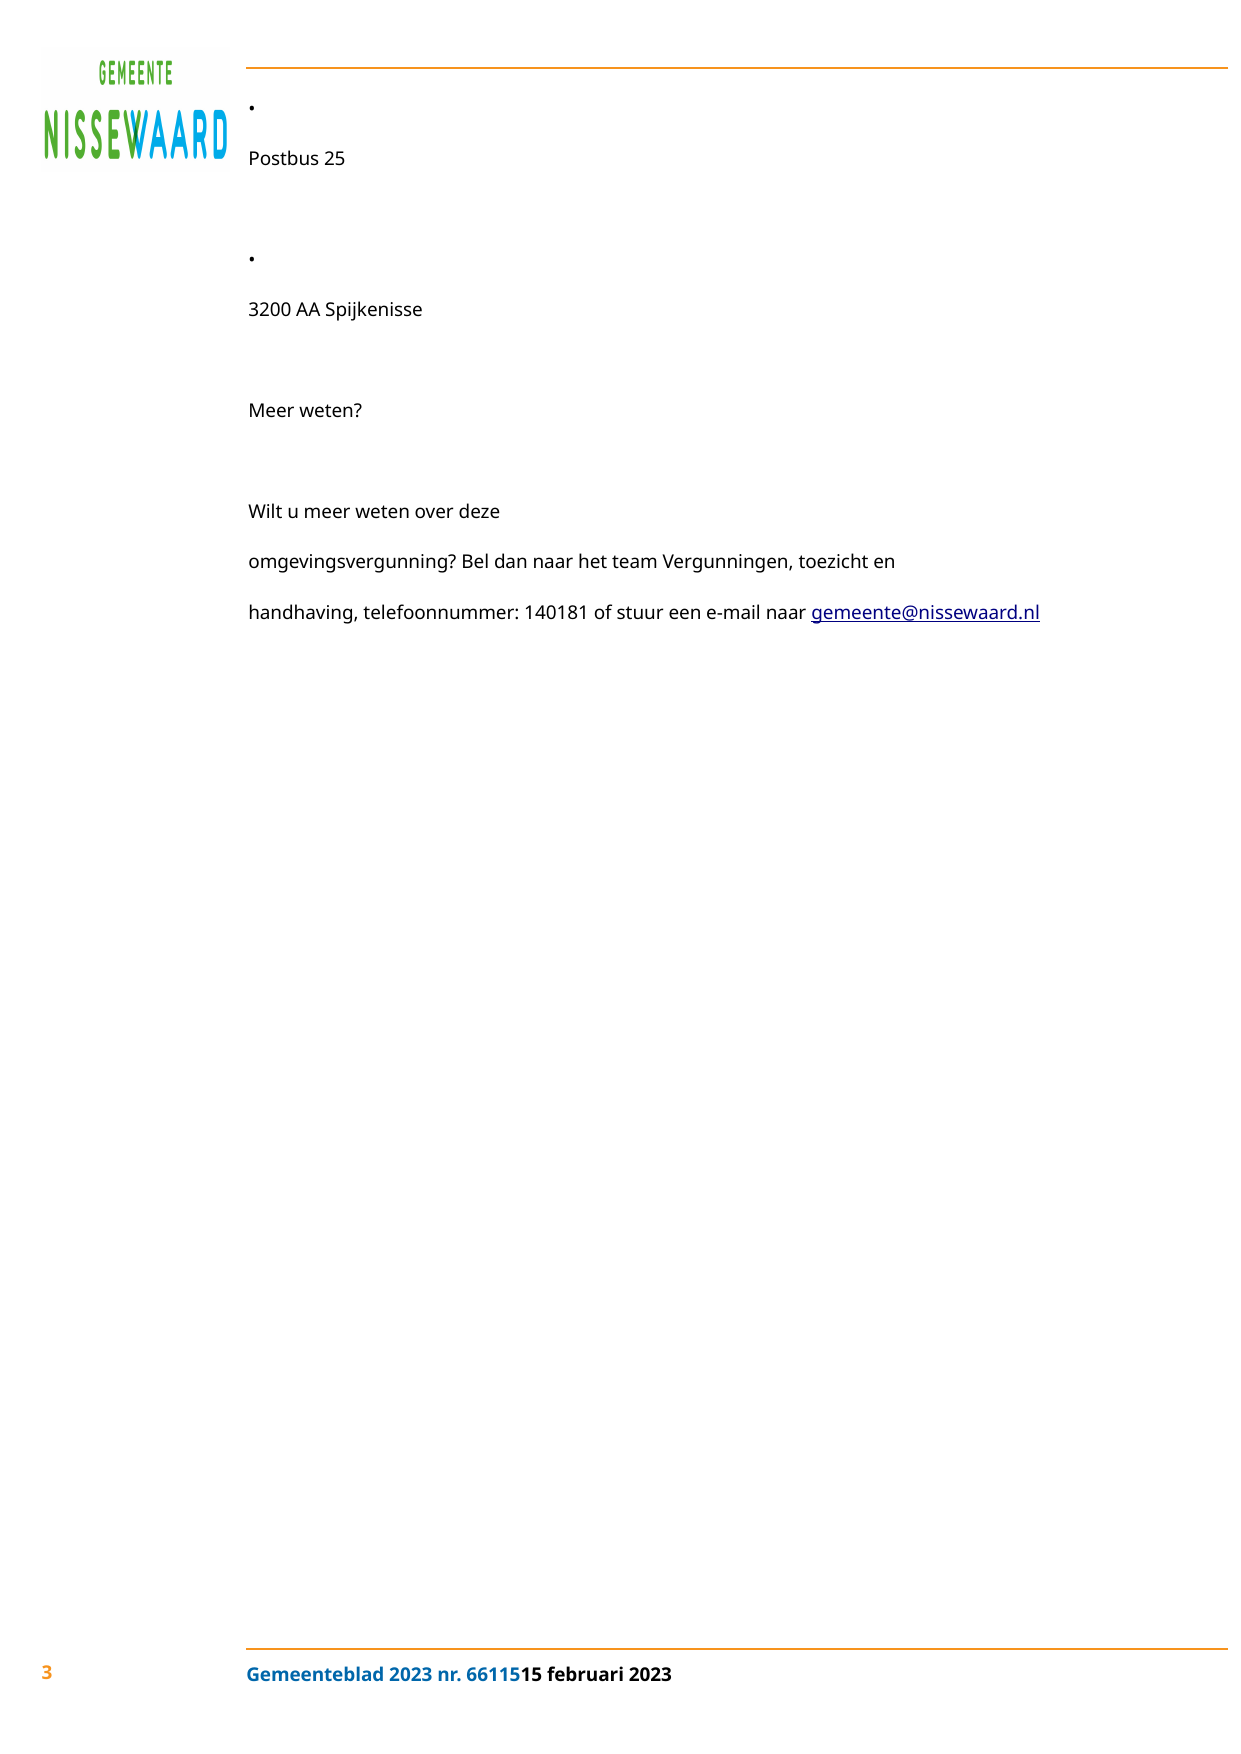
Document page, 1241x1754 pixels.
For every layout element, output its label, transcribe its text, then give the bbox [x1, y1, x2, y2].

text • [248, 246, 1152, 272]
picture [41, 47, 231, 172]
text Wilt u meer weten over deze [248, 498, 1152, 524]
text handhaving, telefoonnummer: 140181 of stuur een e-mail naar gemeente@nissewaard.nl [248, 599, 1152, 625]
text Meer weten? [248, 397, 1152, 423]
text Postbus 25 [248, 145, 1152, 171]
text 3200 AA Spijkenisse [248, 296, 1152, 322]
text • [248, 95, 1152, 121]
text omgevingsvergunning? Bel dan naar het team Vergunningen, toezicht en [248, 548, 1152, 574]
